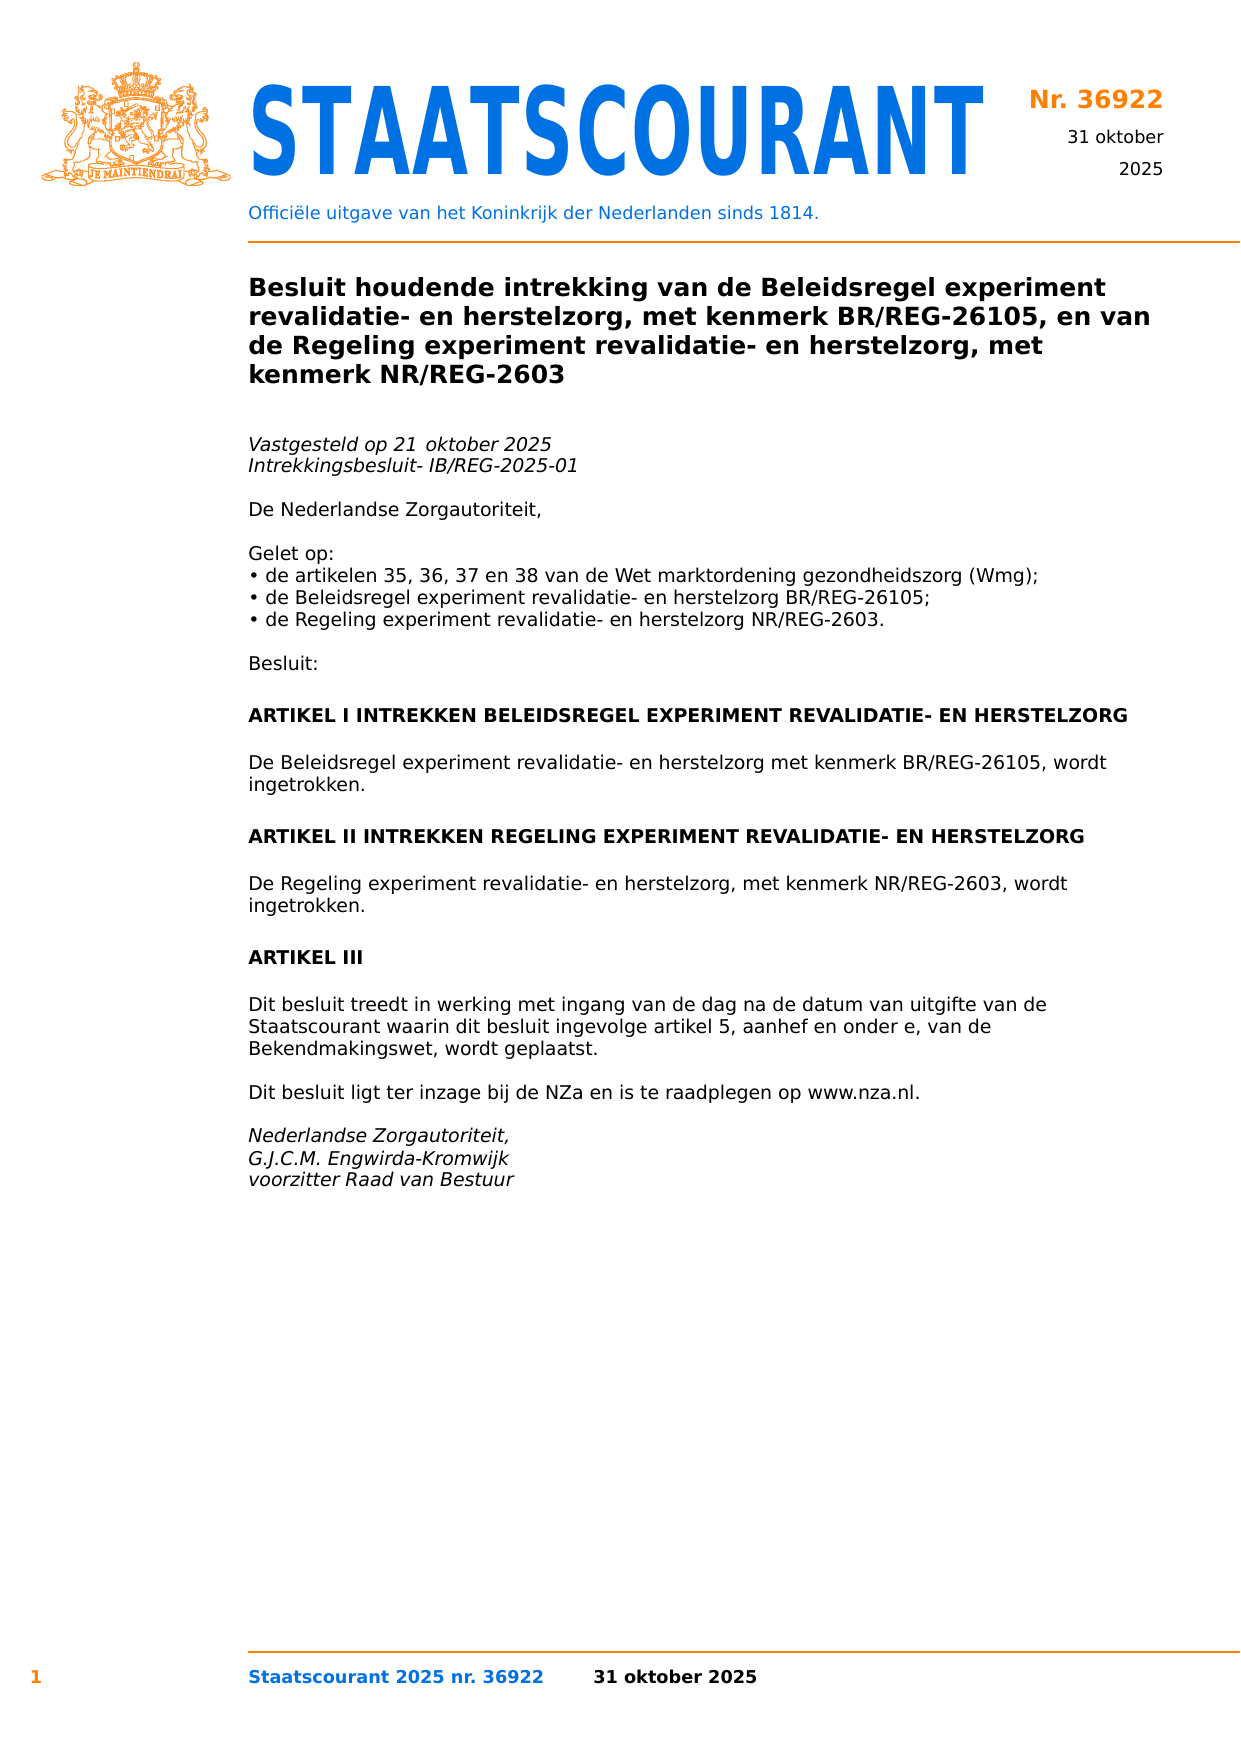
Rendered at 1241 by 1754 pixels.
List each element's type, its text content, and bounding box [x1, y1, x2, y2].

text De Regeling experiment revalidatie- en herstelzorg, met kenmerk NR/REG-2603, wordt ingetrokken. [248, 873, 1163, 917]
table_cell Officiële uitgave van het Koninkrijk der Nederlanden sinds 1814. [248, 203, 1240, 241]
text Dit besluit treedt in werking met ingang van de dag na de datum van uitgifte van de Staatscourant waarin dit besluit ingevolge artikel 5, aanhef en onder e, van de Bekendmakingswet, wordt geplaatst. [248, 994, 1163, 1060]
table_cell 31 oktober [998, 121, 1240, 153]
subtitle ARTIKEL III [248, 947, 1163, 969]
text Nederlandse Zorgautoriteit, G.J.C.M. Engwirda-Kromwijk voorzitter Raad van Bestuur [248, 1125, 1163, 1191]
text • de artikelen 35, 36, 37 en 38 van de Wet marktordening gezondheidszorg (Wmg); [248, 565, 1163, 587]
table_header [25, 62, 248, 241]
subtitle ARTIKEL I INTREKKEN BELEIDSREGEL EXPERIMENT REVALIDATIE- EN HERSTELZORG [248, 705, 1163, 727]
text Dit besluit ligt ter inzage bij de NZa en is te raadplegen op www.nza.nl. [248, 1082, 1163, 1103]
picture [41, 62, 231, 186]
table_cell 2025 [998, 153, 1240, 203]
table_header STAATSCOURANT [248, 62, 998, 203]
text • de Beleidsregel experiment revalidatie- en herstelzorg BR/REG-26105; [248, 587, 1163, 609]
text Vastgesteld op 21 oktober 2025 [248, 433, 1163, 455]
text De Nederlandse Zorgautoriteit, [248, 499, 1163, 521]
subtitle Besluit houdende intrekking van de Beleidsregel experiment revalidatie- en herstelzorg, met kenmerk BR/REG-26105, en van de Regeling experiment revalidatie- en herstelzorg, met kenmerk NR/REG-2603 [248, 273, 1163, 390]
text • de Regeling experiment revalidatie- en herstelzorg NR/REG-2603. [248, 609, 1163, 631]
subtitle ARTIKEL II INTREKKEN REGELING EXPERIMENT REVALIDATIE- EN HERSTELZORG [248, 826, 1163, 848]
text Besluit: [248, 653, 1163, 675]
text Gelet op: [248, 543, 1163, 565]
text De Beleidsregel experiment revalidatie- en herstelzorg met kenmerk BR/REG-26105, wordt ingetrokken. [248, 752, 1163, 796]
table_header Nr. 36922 [998, 62, 1240, 121]
text Intrekkingsbesluit- IB/REG-2025-01 [248, 455, 1163, 477]
